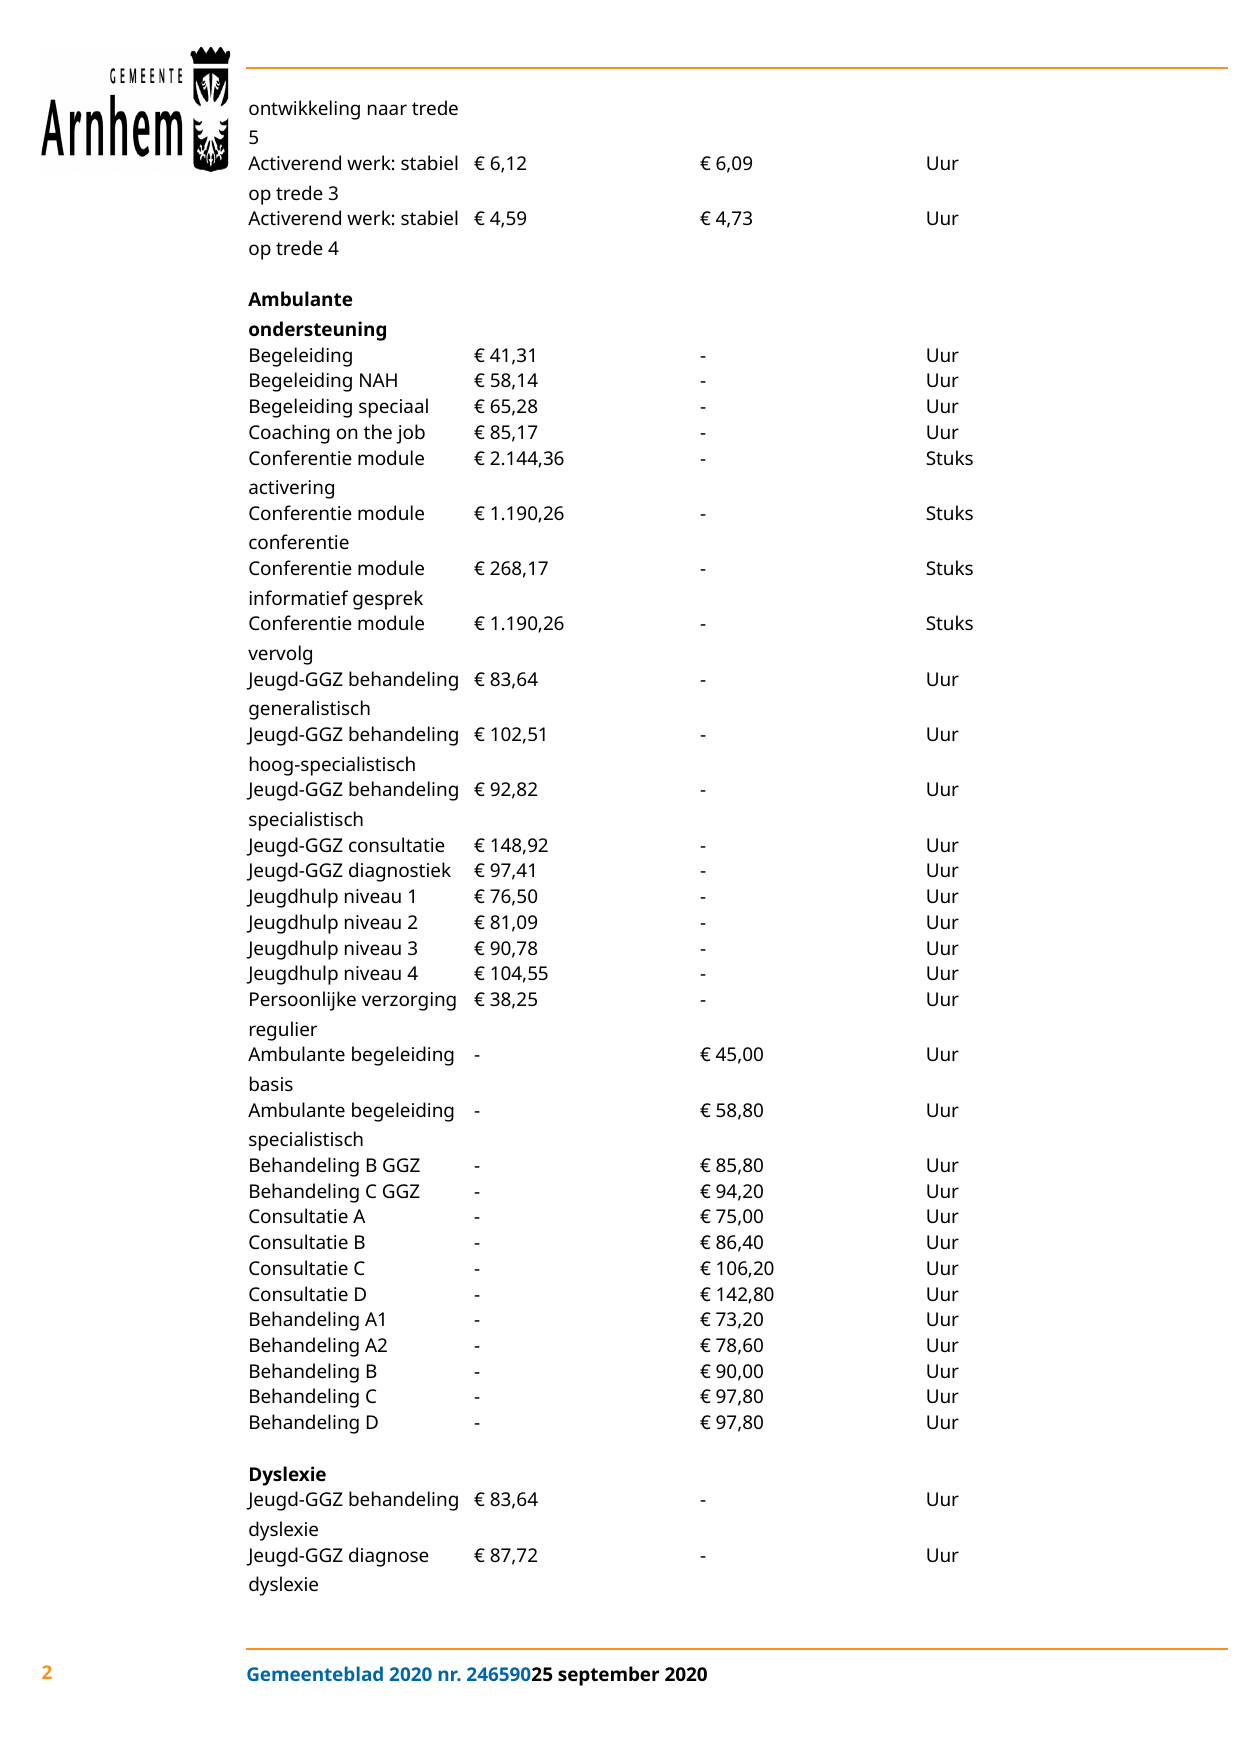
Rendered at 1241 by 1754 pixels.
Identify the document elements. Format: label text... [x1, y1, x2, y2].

table_cell [926, 261, 1152, 286]
table_cell Uur [926, 986, 1152, 1042]
table_cell Ambulante begeleiding specialistisch [248, 1097, 474, 1152]
table_cell Begeleiding [248, 342, 474, 367]
table_cell Persoonlijke verzorging regulier [248, 986, 474, 1042]
table_cell - [474, 1332, 700, 1358]
table_cell - [474, 1410, 700, 1435]
table_cell Consultatie A [248, 1204, 474, 1229]
table_cell € 268,17 [474, 555, 700, 611]
table_cell Coaching on the job [248, 419, 474, 445]
table_cell Consultatie B [248, 1229, 474, 1255]
table_cell Uur [926, 205, 1152, 261]
table_cell [926, 1461, 1152, 1487]
table_cell € 85,80 [700, 1152, 926, 1178]
table_cell Uur [926, 342, 1152, 367]
table_cell [926, 1435, 1152, 1461]
table_cell € 6,12 [474, 150, 700, 205]
table_cell - [474, 1178, 700, 1204]
table_cell Stuks [926, 445, 1152, 500]
table_cell Behandeling B GGZ [248, 1152, 474, 1178]
table_cell € 92,82 [474, 777, 700, 832]
table_cell € 38,25 [474, 986, 700, 1042]
table_cell Jeugd-GGZ diagnose dyslexie [248, 1542, 474, 1597]
table_cell Conferentie module informatief gesprek [248, 555, 474, 611]
table_cell - [700, 883, 926, 909]
table_cell - [700, 393, 926, 419]
table_cell € 78,60 [700, 1332, 926, 1358]
table_cell [474, 1461, 700, 1487]
table_cell - [700, 342, 926, 367]
table_cell Jeugdhulp niveau 2 [248, 909, 474, 935]
table_cell Uur [926, 1332, 1152, 1358]
table_cell € 94,20 [700, 1178, 926, 1204]
table_cell € 97,80 [700, 1384, 926, 1409]
table_cell Dyslexie [248, 1461, 474, 1487]
table_cell € 90,78 [474, 935, 700, 961]
table_cell Behandeling C GGZ [248, 1178, 474, 1204]
table_cell Behandeling C [248, 1384, 474, 1409]
table_cell Ambulante begeleiding basis [248, 1042, 474, 1097]
table_cell - [700, 419, 926, 445]
table_cell [700, 286, 926, 342]
table_cell Jeugdhulp niveau 3 [248, 935, 474, 961]
table_cell - [474, 1281, 700, 1307]
table_cell € 97,41 [474, 858, 700, 883]
table_cell Uur [926, 777, 1152, 832]
table_cell Uur [926, 909, 1152, 935]
table_cell - [474, 1152, 700, 1178]
table_cell € 104,55 [474, 961, 700, 986]
picture [41, 47, 231, 172]
table_cell ontwikkeling naar trede 5 [248, 95, 474, 150]
table_cell Jeugd-GGZ diagnostiek [248, 858, 474, 883]
table_cell Jeugdhulp niveau 4 [248, 961, 474, 986]
table_cell Begeleiding NAH [248, 368, 474, 393]
table_cell Activerend werk: stabiel op trede 4 [248, 205, 474, 261]
table_cell - [474, 1042, 700, 1097]
table_cell € 45,00 [700, 1042, 926, 1097]
table_cell € 83,64 [474, 666, 700, 721]
table_cell Ambulante ondersteuning [248, 286, 474, 342]
table_cell Uur [926, 150, 1152, 205]
table_cell Uur [926, 721, 1152, 777]
table_cell € 86,40 [700, 1229, 926, 1255]
table_cell € 87,72 [474, 1542, 700, 1597]
table_cell Uur [926, 1281, 1152, 1307]
table_cell Uur [926, 1152, 1152, 1178]
table_cell Uur [926, 393, 1152, 419]
table_cell - [700, 555, 926, 611]
table_cell € 81,09 [474, 909, 700, 935]
table_cell Uur [926, 1410, 1152, 1435]
table_cell € 41,31 [474, 342, 700, 367]
table_cell - [700, 666, 926, 721]
table_cell - [700, 935, 926, 961]
table_cell Uur [926, 935, 1152, 961]
table_cell Uur [926, 1042, 1152, 1097]
table_cell [926, 95, 1152, 150]
table_cell Jeugd-GGZ consultatie [248, 832, 474, 858]
table_cell - [700, 611, 926, 666]
table_cell Activerend werk: stabiel op trede 3 [248, 150, 474, 205]
table_cell [474, 261, 700, 286]
table_cell [474, 286, 700, 342]
table_cell € 1.190,26 [474, 500, 700, 555]
table_cell Uur [926, 858, 1152, 883]
table_cell - [700, 445, 926, 500]
table_cell - [474, 1204, 700, 1229]
table_cell Uur [926, 1487, 1152, 1542]
table_cell € 76,50 [474, 883, 700, 909]
table_cell [926, 286, 1152, 342]
table_cell Uur [926, 1542, 1152, 1597]
table_cell Stuks [926, 611, 1152, 666]
table_cell € 4,59 [474, 205, 700, 261]
table_cell - [474, 1229, 700, 1255]
table_cell € 1.190,26 [474, 611, 700, 666]
table_cell - [700, 1487, 926, 1542]
table_cell € 148,92 [474, 832, 700, 858]
table_cell € 65,28 [474, 393, 700, 419]
table_cell [700, 1435, 926, 1461]
table_cell Behandeling B [248, 1358, 474, 1384]
table_cell € 6,09 [700, 150, 926, 205]
table_cell € 102,51 [474, 721, 700, 777]
table_cell € 106,20 [700, 1255, 926, 1281]
table_cell - [700, 858, 926, 883]
table_cell Stuks [926, 500, 1152, 555]
table_cell € 58,14 [474, 368, 700, 393]
table_cell Uur [926, 1097, 1152, 1152]
table_cell € 73,20 [700, 1307, 926, 1332]
table_cell Uur [926, 1178, 1152, 1204]
table_cell - [474, 1255, 700, 1281]
table_cell - [700, 961, 926, 986]
table_cell Uur [926, 961, 1152, 986]
table_cell € 83,64 [474, 1487, 700, 1542]
table_cell - [700, 909, 926, 935]
table_cell - [700, 777, 926, 832]
table_cell Uur [926, 1204, 1152, 1229]
table_cell [700, 95, 926, 150]
table_cell Uur [926, 1384, 1152, 1409]
table_cell Conferentie module conferentie [248, 500, 474, 555]
table_cell [248, 261, 474, 286]
table_cell Uur [926, 666, 1152, 721]
table_cell € 58,80 [700, 1097, 926, 1152]
table_cell [700, 1461, 926, 1487]
table_cell - [700, 986, 926, 1042]
table_cell € 4,73 [700, 205, 926, 261]
table_cell - [474, 1358, 700, 1384]
table_cell [248, 1435, 474, 1461]
table_cell Behandeling D [248, 1410, 474, 1435]
table_cell Conferentie module activering [248, 445, 474, 500]
table_cell Jeugd-GGZ behandeling dyslexie [248, 1487, 474, 1542]
table_cell Consultatie C [248, 1255, 474, 1281]
table_cell Uur [926, 1255, 1152, 1281]
table_cell Jeugdhulp niveau 1 [248, 883, 474, 909]
table_cell [700, 261, 926, 286]
table_cell € 75,00 [700, 1204, 926, 1229]
table_cell - [474, 1384, 700, 1409]
table_cell Consultatie D [248, 1281, 474, 1307]
table_cell € 85,17 [474, 419, 700, 445]
table_cell Uur [926, 368, 1152, 393]
table_cell Uur [926, 1229, 1152, 1255]
table_cell € 97,80 [700, 1410, 926, 1435]
table_cell € 142,80 [700, 1281, 926, 1307]
table_cell € 90,00 [700, 1358, 926, 1384]
table_cell Behandeling A2 [248, 1332, 474, 1358]
table_cell Uur [926, 1307, 1152, 1332]
table_cell € 2.144,36 [474, 445, 700, 500]
table_cell Conferentie module vervolg [248, 611, 474, 666]
table_cell - [700, 1542, 926, 1597]
table_cell - [700, 368, 926, 393]
table_cell Jeugd-GGZ behandeling specialistisch [248, 777, 474, 832]
table_cell Uur [926, 883, 1152, 909]
table_cell Stuks [926, 555, 1152, 611]
table_cell - [474, 1307, 700, 1332]
table_cell - [700, 721, 926, 777]
table_cell Uur [926, 419, 1152, 445]
table_cell - [700, 500, 926, 555]
table_cell Uur [926, 1358, 1152, 1384]
table_cell Begeleiding speciaal [248, 393, 474, 419]
table_cell [474, 1435, 700, 1461]
table_cell Uur [926, 832, 1152, 858]
table_cell - [474, 1097, 700, 1152]
table_cell - [700, 832, 926, 858]
table_cell [474, 95, 700, 150]
table_cell Jeugd-GGZ behandeling hoog-specialistisch [248, 721, 474, 777]
table_cell Behandeling A1 [248, 1307, 474, 1332]
table_cell Jeugd-GGZ behandeling generalistisch [248, 666, 474, 721]
